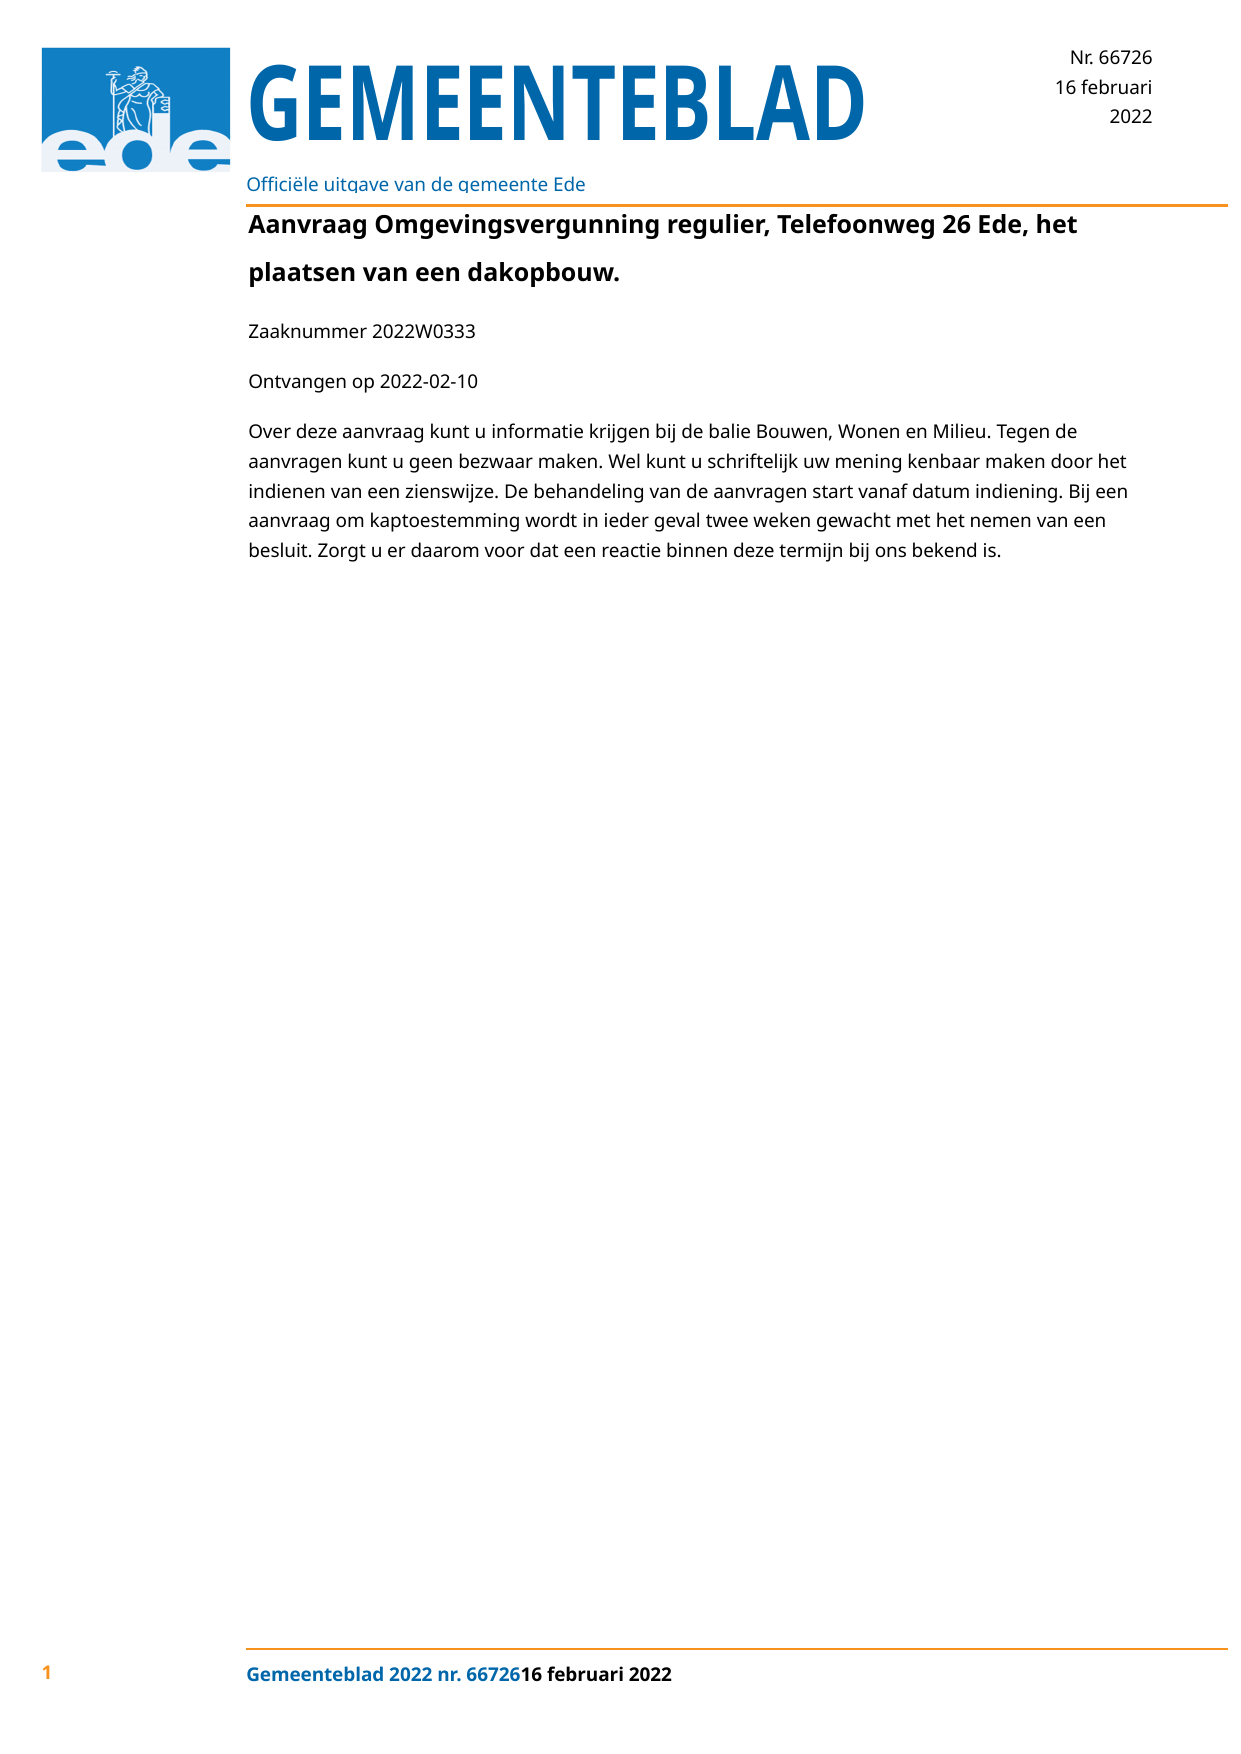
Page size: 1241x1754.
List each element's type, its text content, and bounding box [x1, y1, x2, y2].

picture [41, 47, 231, 172]
text Zaaknummer 2022W0333 [248, 318, 1152, 344]
text Over deze aanvraag kunt u informatie krijgen bij de balie Bouwen, Wonen en Milieu. Tegen de aanvragen kunt u geen bezwaar maken. Wel kunt u schriftelijk uw mening kenbaar maken door het indienen van een zienswijze. De behandeling van de aanvragen start vanaf datum indiening. Bij een aanvraag om kaptoestemming wordt in ieder geval twee weken gewacht met het nemen van een besluit. Zorgt u er daarom voor dat een reactie binnen deze termijn bij ons bekend is. [248, 419, 1152, 563]
text Ontvangen op 2022-02-10 [248, 368, 1152, 394]
text Aanvraag Omgevingsvergunning regulier, Telefoonweg 26 Ede, het plaatsen van een dakopbouw. [248, 207, 1152, 288]
